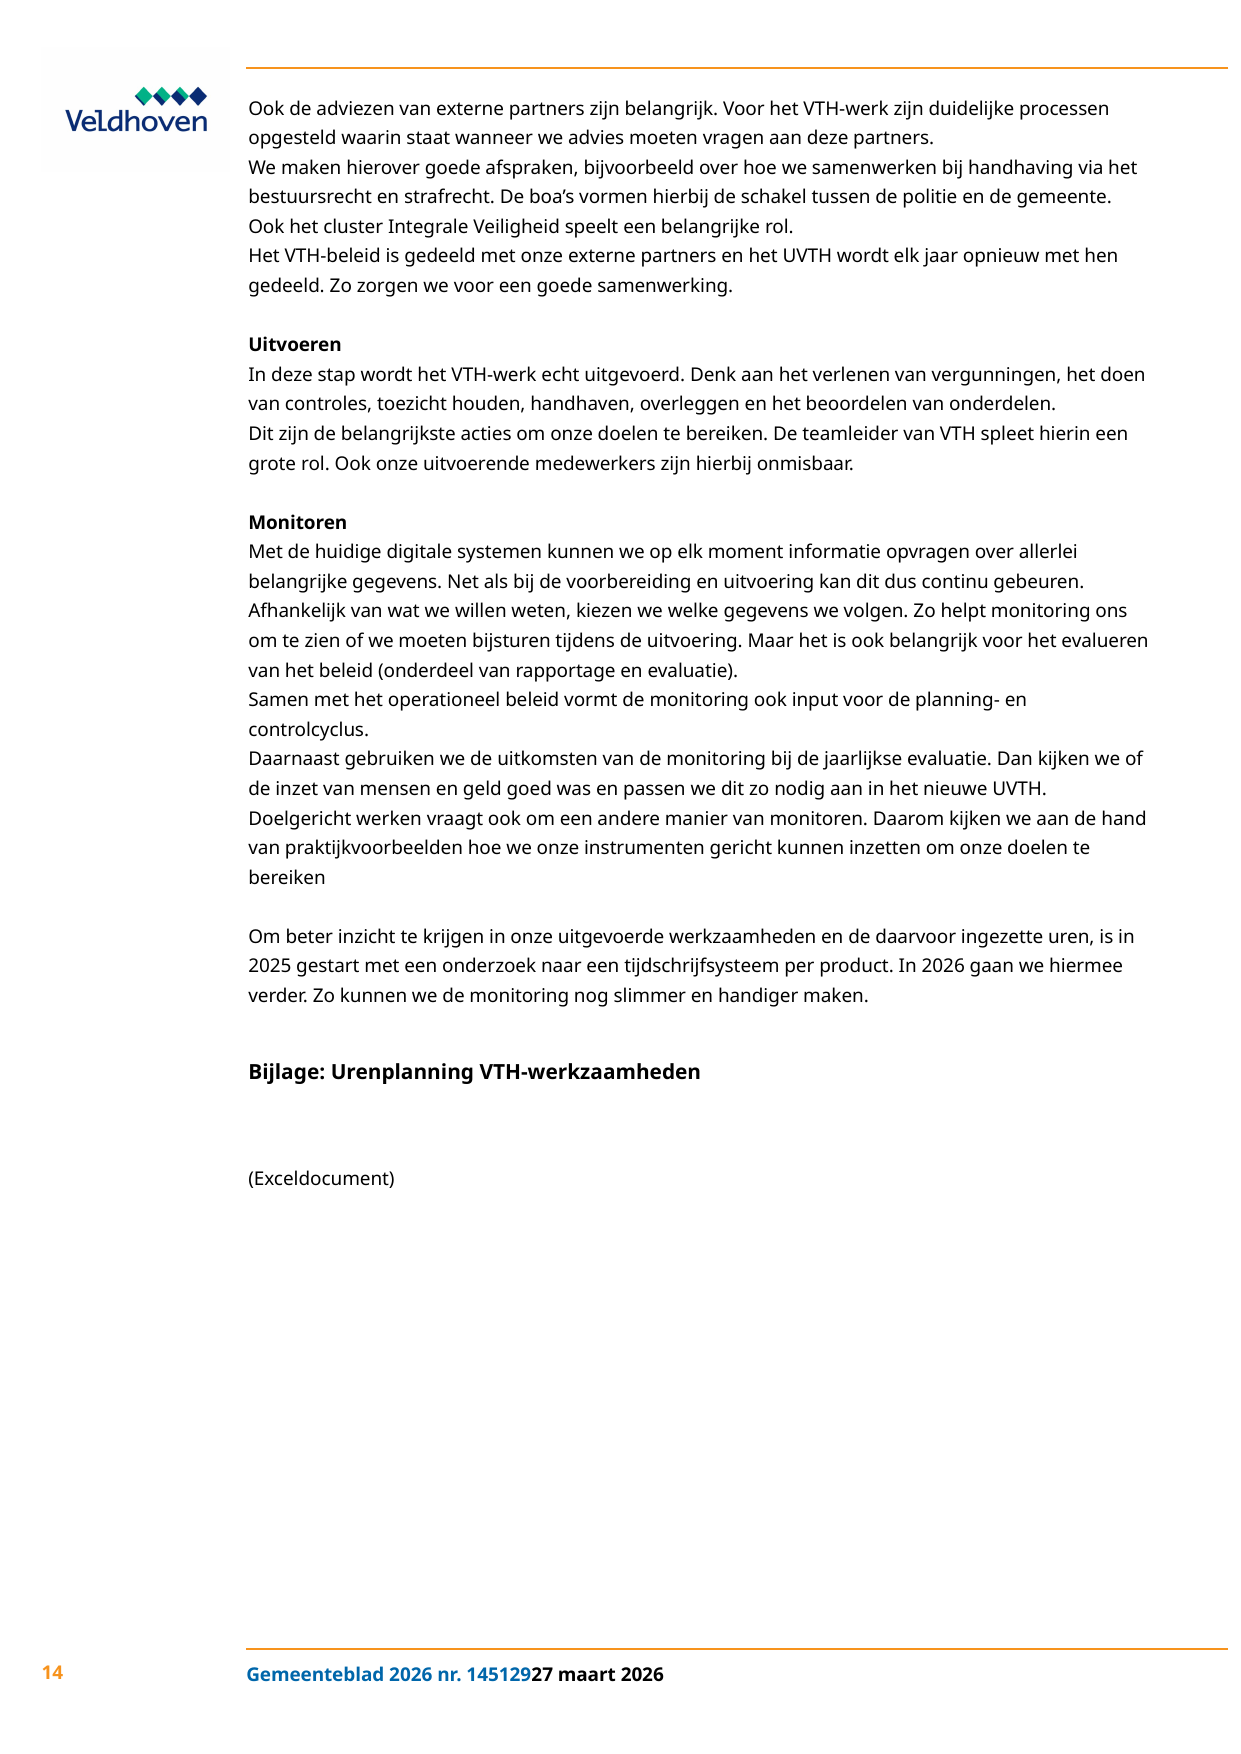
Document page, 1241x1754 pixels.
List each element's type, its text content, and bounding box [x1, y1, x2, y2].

text Afhankelijk van wat we willen weten, kiezen we welke gegevens we volgen. Zo helpt monitoring ons om te zien of we moeten bijsturen tijdens de uitvoering. Maar het is ook belangrijk voor het evalueren van het beleid (onderdeel van rapportage en evaluatie). [248, 598, 1152, 683]
text Dit zijn de belangrijkste acties om onze doelen te bereiken. De teamleider van VTH spleet hierin een grote rol. Ook onze uitvoerende medewerkers zijn hierbij onmisbaar. [248, 420, 1152, 476]
text Ook de adviezen van externe partners zijn belangrijk. Voor het VTH-werk zijn duidelijke processen opgesteld waarin staat wanneer we advies moeten vragen aan deze partners. [248, 95, 1152, 150]
text In deze stap wordt het VTH-werk echt uitgevoerd. Denk aan het verlenen van vergunningen, het doen van controles, toezicht houden, handhaven, overleggen en het beoordelen van onderdelen. [248, 361, 1152, 416]
text (Exceldocument) [248, 1165, 1152, 1191]
text Het VTH-beleid is gedeeld met onze externe partners en het UVTH wordt elk jaar opnieuw met hen gedeeld. Zo zorgen we voor een goede samenwerking. [248, 243, 1152, 298]
text Bijlage: Urenplanning VTH-werkzaamheden [248, 1057, 1152, 1086]
text Samen met het operationeel beleid vormt de monitoring ook input voor de planning- en controlcyclus. [248, 686, 1152, 742]
text Met de huidige digitale systemen kunnen we op elk moment informatie opvragen over allerlei belangrijke gegevens. Net als bij de voorbereiding en uitvoering kan dit dus continu gebeuren. [248, 538, 1152, 594]
text Monitoren [248, 509, 1152, 535]
text Daarnaast gebruiken we de uitkomsten van de monitoring bij de jaarlijkse evaluatie. Dan kijken we of de inzet van mensen en geld goed was en passen we dit zo nodig aan in het nieuwe UVTH. Doelgericht werken vraagt ook om een andere manier van monitoren. Daarom kijken we aan de hand van praktijkvoorbeelden hoe we onze instrumenten gericht kunnen inzetten om onze doelen te bereiken [248, 746, 1152, 890]
picture [41, 47, 231, 172]
text Om beter inzicht te krijgen in onze uitgevoerde werkzaamheden en de daarvoor ingezette uren, is in 2025 gestart met een onderzoek naar een tijdschrijfsysteem per product. In 2026 gaan we hiermee verder. Zo kunnen we de monitoring nog slimmer en handiger maken. [248, 923, 1152, 1008]
text We maken hierover goede afspraken, bijvoorbeeld over hoe we samenwerken bij handhaving via het bestuursrecht en strafrecht. De boa’s vormen hierbij de schakel tussen de politie en de gemeente. Ook het cluster Integrale Veiligheid speelt een belangrijke rol. [248, 154, 1152, 239]
text Uitvoeren [248, 331, 1152, 357]
